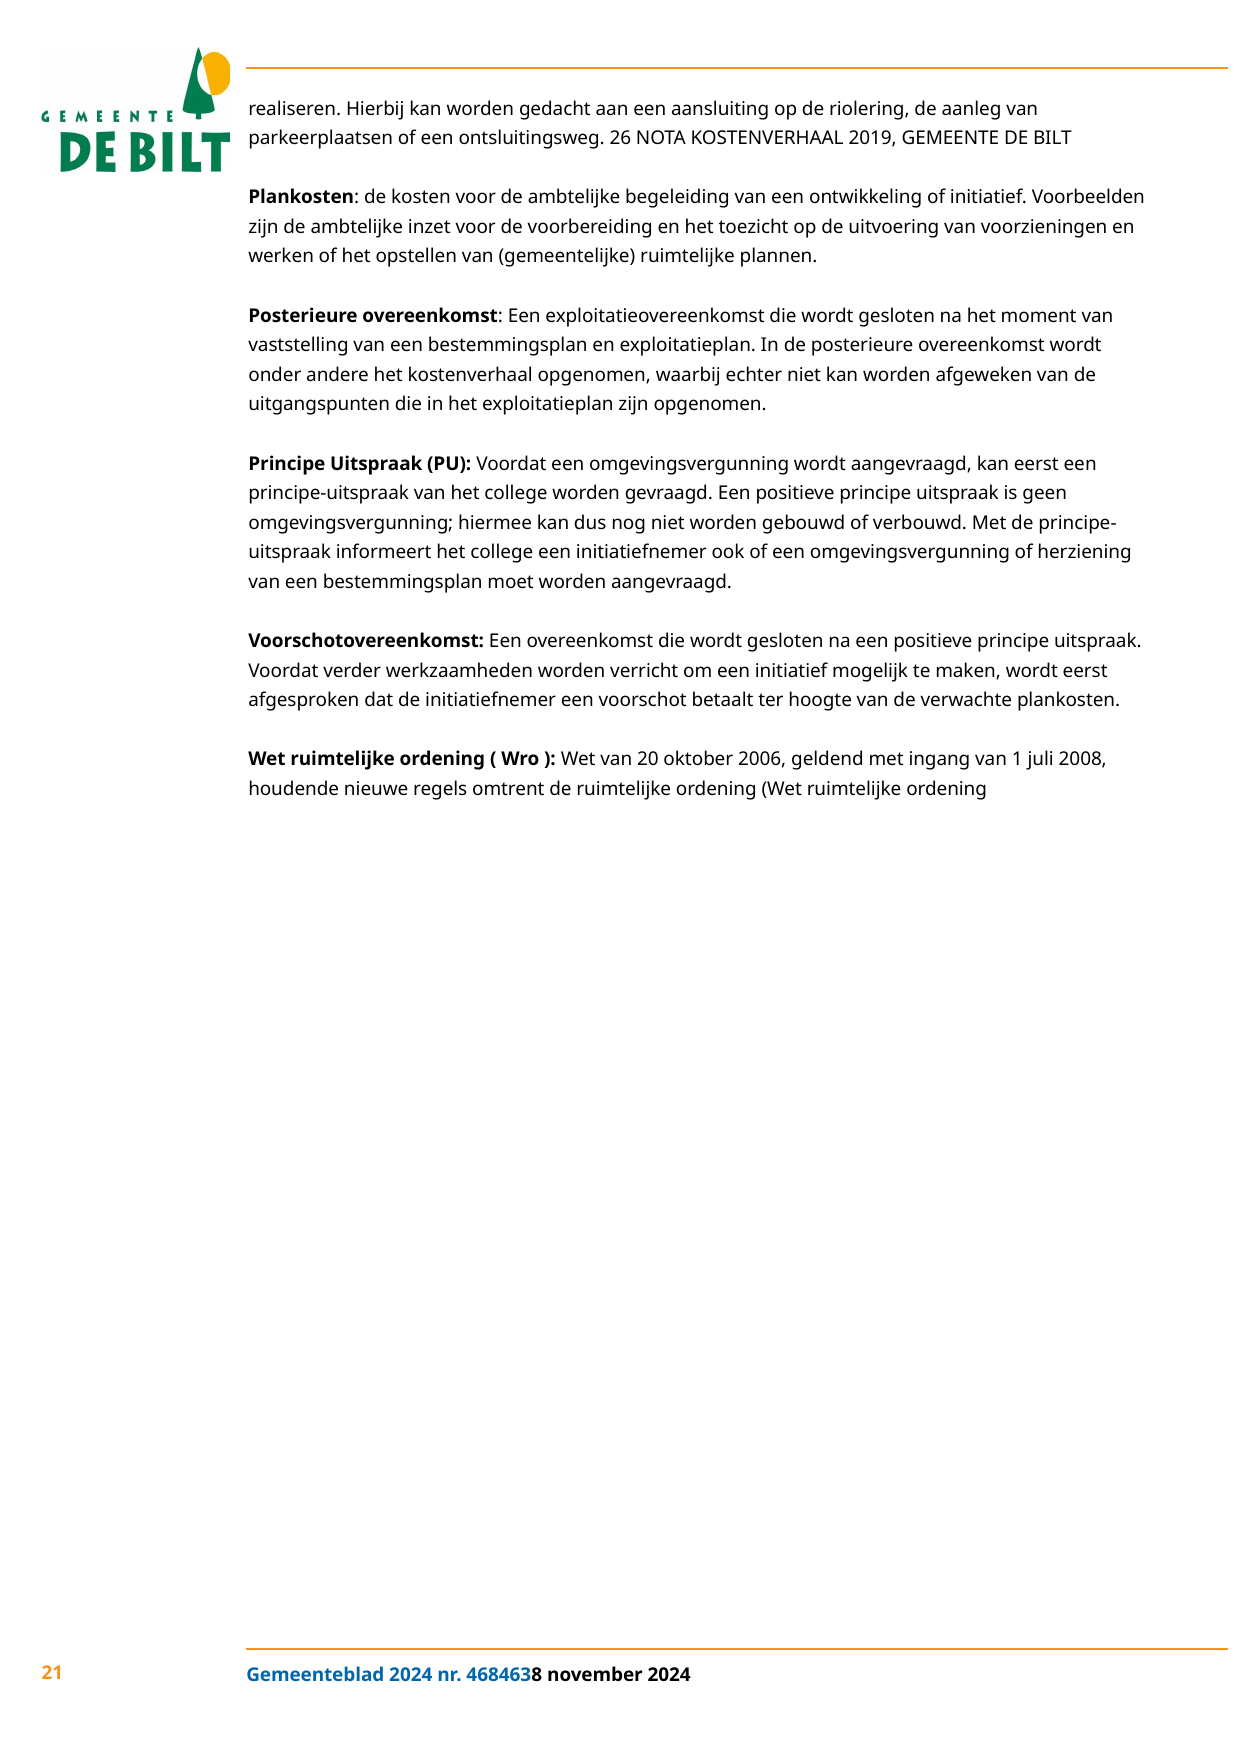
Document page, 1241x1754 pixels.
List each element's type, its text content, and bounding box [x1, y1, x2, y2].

text Voorschotovereenkomst: Een overeenkomst die wordt gesloten na een positieve principe uitspraak. Voordat verder werkzaamheden worden verricht om een initiatief mogelijk te maken, wordt eerst afgesproken dat de initiatiefnemer een voorschot betaalt ter hoogte van de verwachte plankosten. [248, 627, 1152, 712]
text Posterieure overeenkomst: Een exploitatieovereenkomst die wordt gesloten na het moment van vaststelling van een bestemmingsplan en exploitatieplan. In de posterieure overeenkomst wordt onder andere het kostenverhaal opgenomen, waarbij echter niet kan worden afgeweken van de uitgangspunten die in het exploitatieplan zijn opgenomen. [248, 302, 1152, 416]
picture [41, 47, 231, 172]
text Principe Uitspraak (PU): Voordat een omgevingsvergunning wordt aangevraagd, kan eerst een principe-uitspraak van het college worden gevraagd. Een positieve principe uitspraak is geen omgevingsvergunning; hiermee kan dus nog niet worden gebouwd of verbouwd. Met de principe- uitspraak informeert het college een initiatiefnemer ook of een omgevingsvergunning of herziening van een bestemmingsplan moet worden aangevraagd. [248, 450, 1152, 594]
text Plankosten: de kosten voor de ambtelijke begeleiding van een ontwikkeling of initiatief. Voorbeelden zijn de ambtelijke inzet voor de voorbereiding en het toezicht op de uitvoering van voorzieningen en werken of het opstellen van (gemeentelijke) ruimtelijke plannen. [248, 183, 1152, 268]
text Wet ruimtelijke ordening ( Wro ): Wet van 20 oktober 2006, geldend met ingang van 1 juli 2008, houdende nieuwe regels omtrent de ruimtelijke ordening (Wet ruimtelijke ordening [248, 746, 1152, 801]
text realiseren. Hierbij kan worden gedacht aan een aansluiting op de riolering, de aanleg van parkeerplaatsen of een ontsluitingsweg. 26 NOTA KOSTENVERHAAL 2019, GEMEENTE DE BILT [248, 95, 1152, 150]
